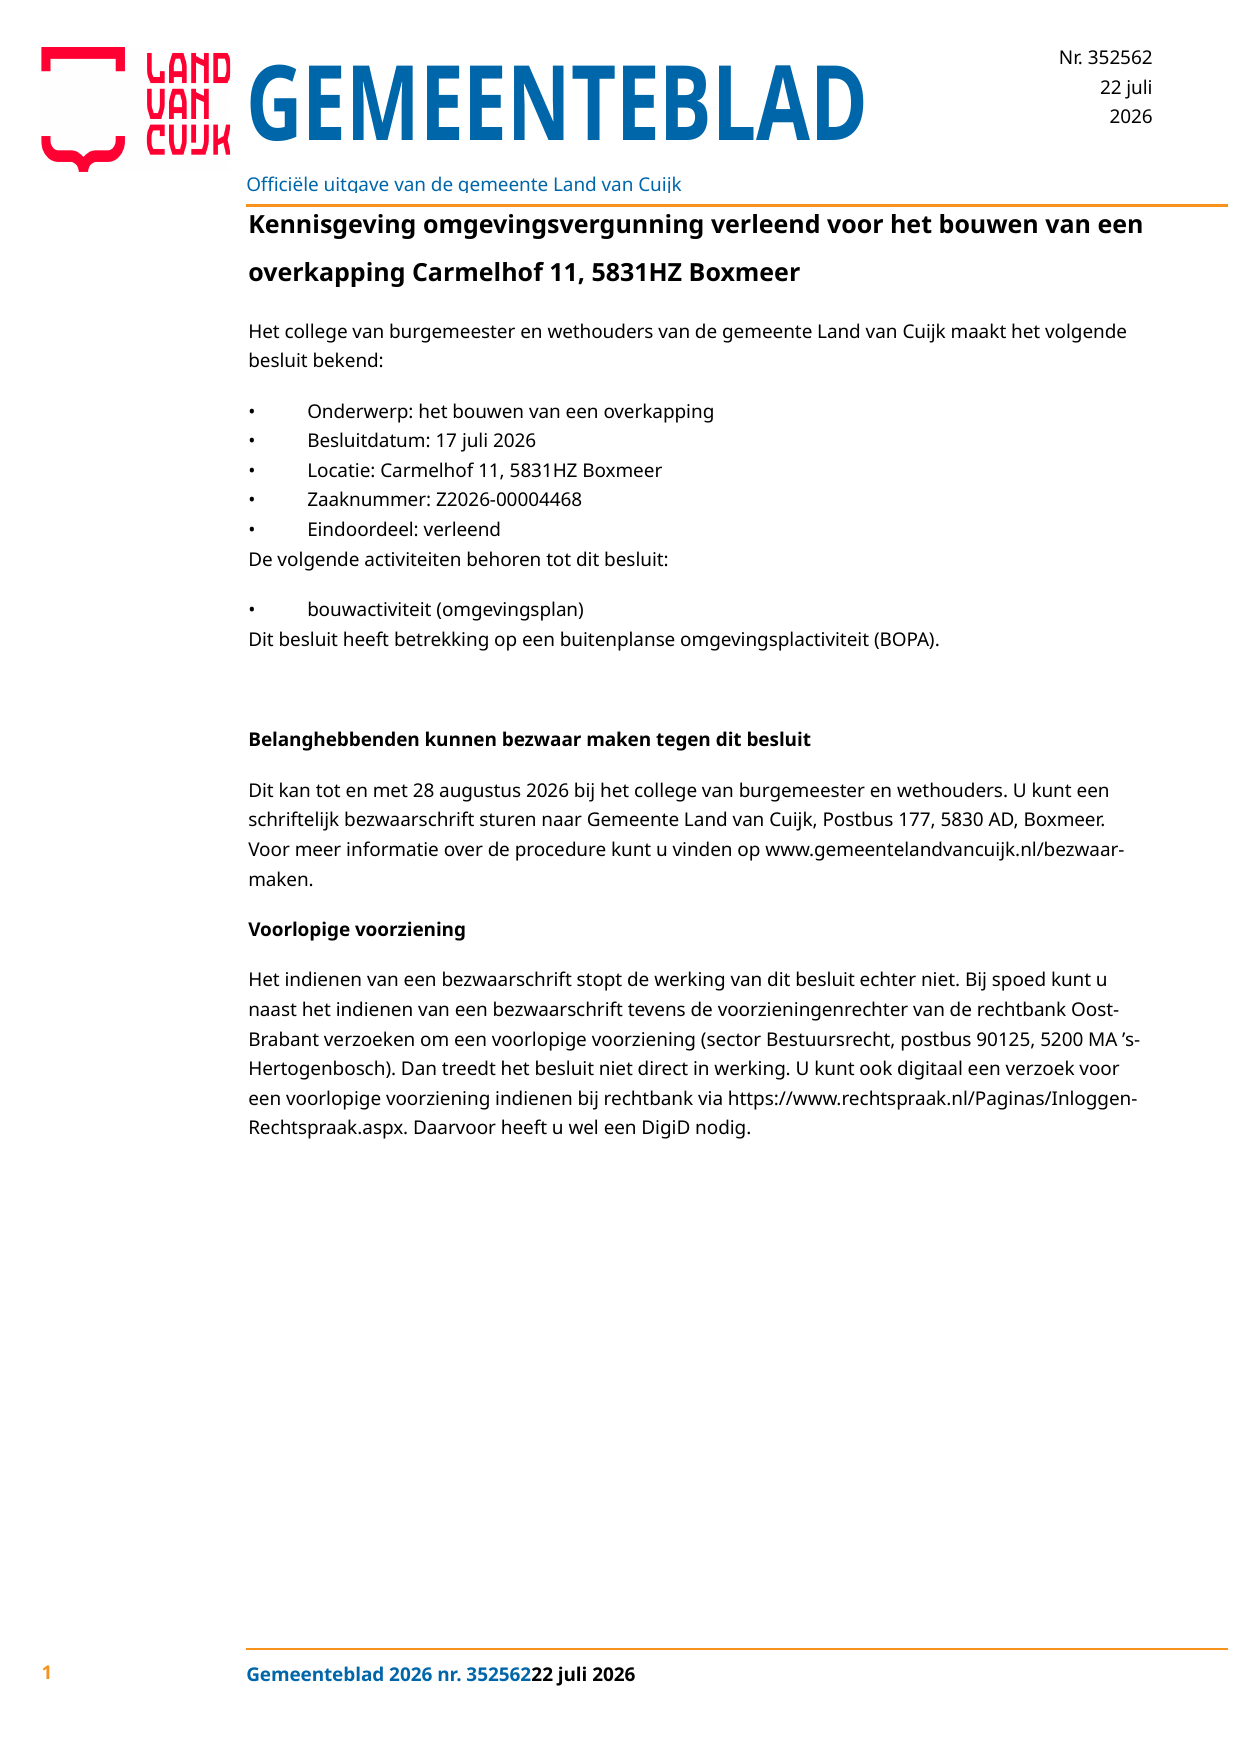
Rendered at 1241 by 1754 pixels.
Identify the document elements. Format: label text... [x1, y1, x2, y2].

list Zaaknummer: Z2026-00004468 [248, 487, 1152, 512]
list Locatie: Carmelhof 11, 5831HZ Boxmeer [248, 457, 1152, 483]
text Dit besluit heeft betrekking op een buitenplanse omgevingsplactiviteit (BOPA). [248, 626, 1152, 652]
list Eindoordeel: verleend [248, 516, 1152, 542]
list Besluitdatum: 17 juli 2026 [248, 427, 1152, 453]
text Voorlopige voorziening [248, 916, 1152, 942]
list Onderwerp: het bouwen van een overkapping [248, 398, 1152, 424]
picture [41, 47, 231, 172]
text De volgende activiteiten behoren tot dit besluit: [248, 546, 1152, 572]
text Dit kan tot en met 28 augustus 2026 bij het college van burgemeester en wethouders. U kunt een schriftelijk bezwaarschrift sturen naar Gemeente Land van Cuijk, Postbus 177, 5830 AD, Boxmeer. Voor meer informatie over de procedure kunt u vinden op www.gemeentelandvancuijk.nl/bezwaar-maken. [248, 777, 1152, 892]
text Het indienen van een bezwaarschrift stopt de werking van dit besluit echter niet. Bij spoed kunt u naast het indienen van een bezwaarschrift tevens de voorzieningenrechter van de rechtbank Oost-Brabant verzoeken om een voorlopige voorziening (sector Bestuursrecht, postbus 90125, 5200 MA ’s-Hertogenbosch). Dan treedt het besluit niet direct in werking. U kunt ook digitaal een verzoek voor een voorlopige voorziening indienen bij rechtbank via https://www.rechtspraak.nl/Paginas/Inloggen-Rechtspraak.aspx. Daarvoor heeft u wel een DigiD nodig. [248, 967, 1152, 1140]
text Het college van burgemeester en wethouders van de gemeente Land van Cuijk maakt het volgende besluit bekend: [248, 318, 1152, 373]
text Belanghebbenden kunnen bezwaar maken tegen dit besluit [248, 727, 1152, 752]
text Kennisgeving omgevingsvergunning verleend voor het bouwen van een overkapping Carmelhof 11, 5831HZ Boxmeer [248, 207, 1152, 288]
list bouwactiviteit (omgevingsplan) [248, 596, 1152, 622]
